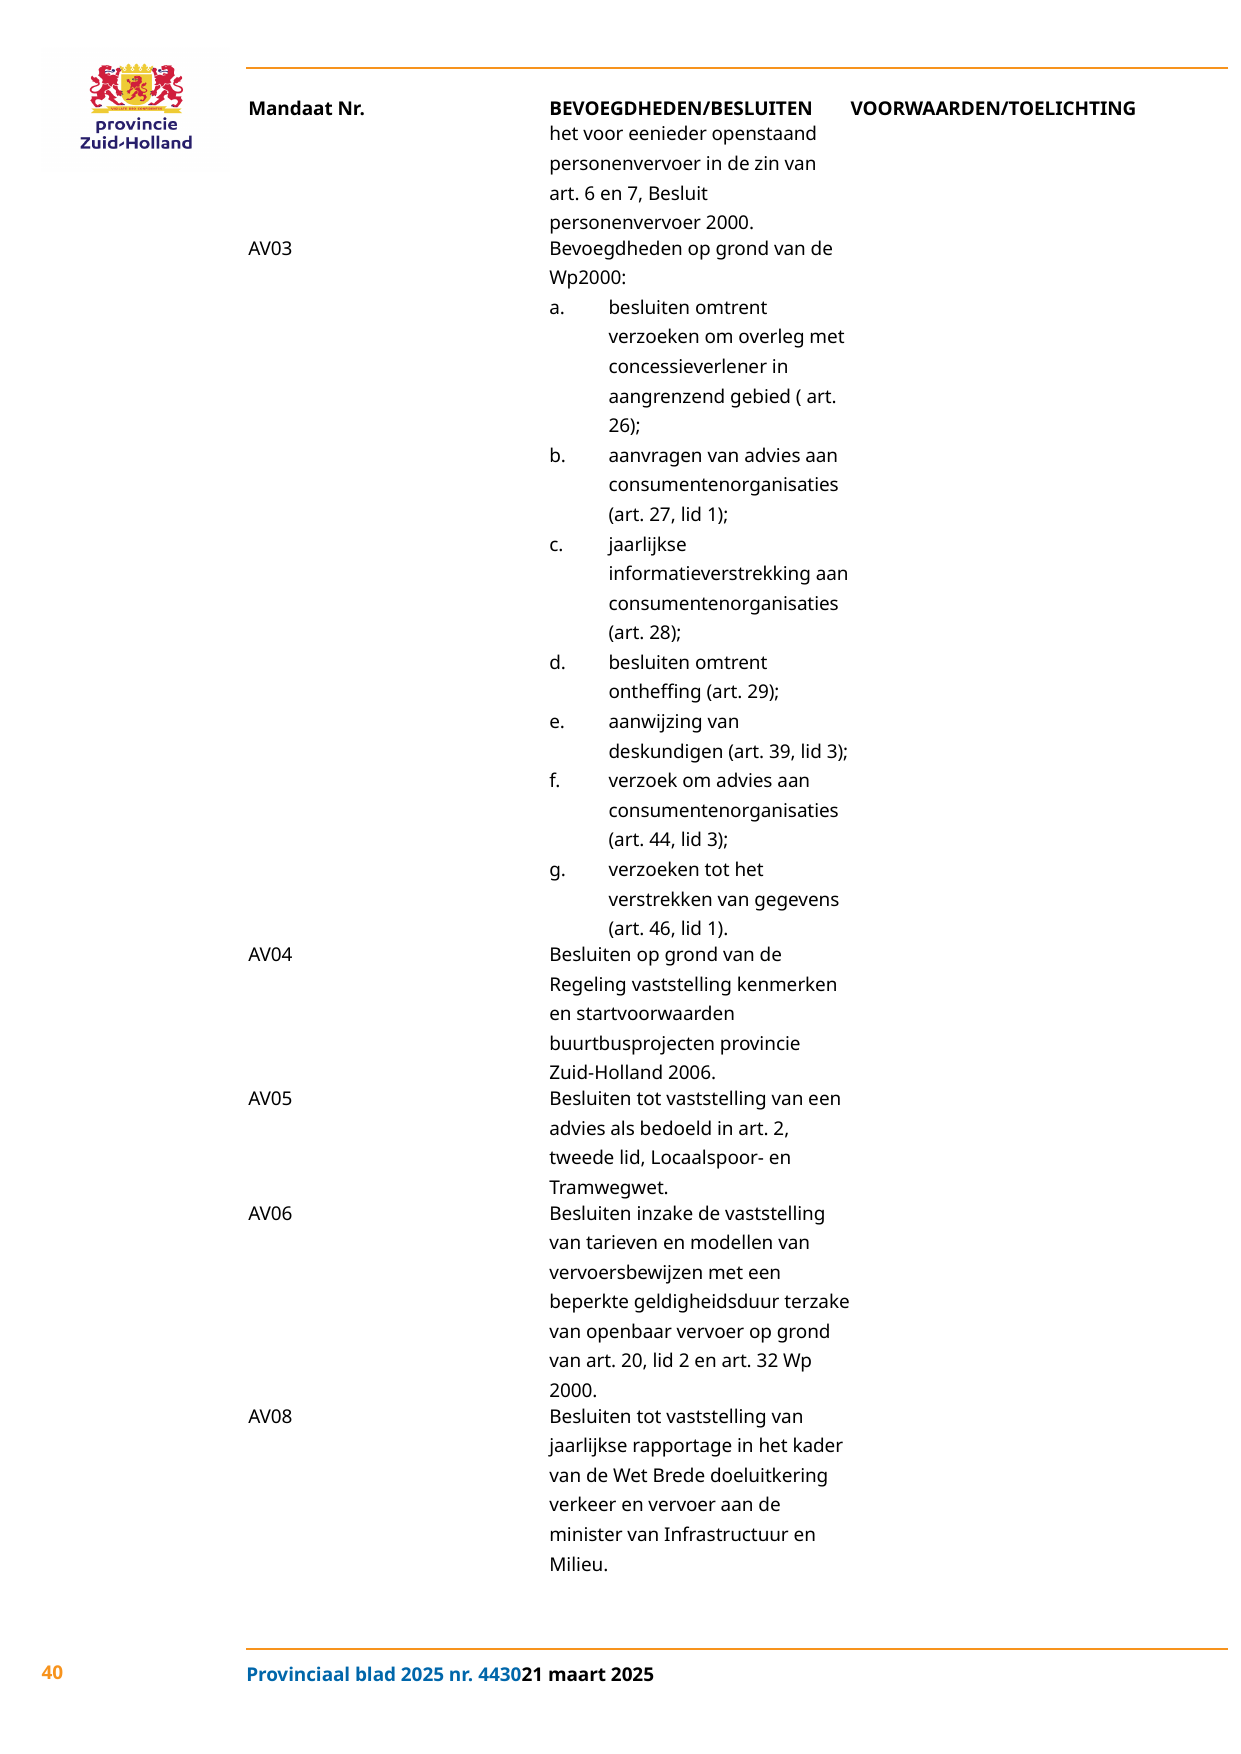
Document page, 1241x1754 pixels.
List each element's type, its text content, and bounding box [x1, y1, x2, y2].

table_cell [850, 1085, 1152, 1200]
table_cell [850, 1200, 1152, 1403]
table_cell AV03 [248, 235, 549, 941]
table_header VOORWAARDEN/TOELICHTING [850, 95, 1152, 121]
table_cell het voor eenieder openstaand personenvervoer in de zin van art. 6 en 7, Besluit personenvervoer 2000. [549, 121, 850, 235]
table_cell Besluiten tot vaststelling van jaarlijkse rapportage in het kader van de Wet Brede doeluitkering verkeer en vervoer aan de minister van Infrastructuur en Milieu. [549, 1403, 850, 1577]
table_header Mandaat Nr. [248, 95, 549, 121]
table_cell Besluiten tot vaststelling van een advies als bedoeld in art. 2, tweede lid, Locaalspoor- en Tramwegwet. [549, 1085, 850, 1200]
table_cell [850, 235, 1152, 941]
table_cell Besluiten op grond van de Regeling vaststelling kenmerken en startvoorwaarden buurtbusprojecten provincie Zuid-Holland 2006. [549, 941, 850, 1085]
table_cell Bevoegdheden op grond van de Wp2000: besluiten omtrent verzoeken om overleg met concessieverlener in aangrenzend gebied ( art. 26); aanvragen van advies aan consumentenorganisaties (art. 27, lid 1); jaarlijkse informatieverstrekking aan consumentenorganisaties (art. 28); besluiten omtrent ontheffing (art. 29); aanwijzing van deskundigen (art. 39, lid 3); verzoek om advies aan consumentenorganisaties (art. 44, lid 3); verzoeken tot het verstrekken van gegevens (art. 46, lid 1). [549, 235, 850, 941]
table_cell AV04 [248, 941, 549, 1085]
table_cell [850, 121, 1152, 235]
table_cell Besluiten inzake de vaststelling van tarieven en modellen van vervoersbewijzen met een beperkte geldigheidsduur terzake van openbaar vervoer op grond van art. 20, lid 2 en art. 32 Wp 2000. [549, 1200, 850, 1403]
table_cell AV06 [248, 1200, 549, 1403]
picture [41, 47, 231, 172]
table_cell AV05 [248, 1085, 549, 1200]
table_cell [850, 1403, 1152, 1577]
table_header BEVOEGDHEDEN/BESLUITEN [549, 95, 850, 121]
table_cell [248, 121, 549, 235]
table_cell AV08 [248, 1403, 549, 1577]
table_cell [850, 941, 1152, 1085]
